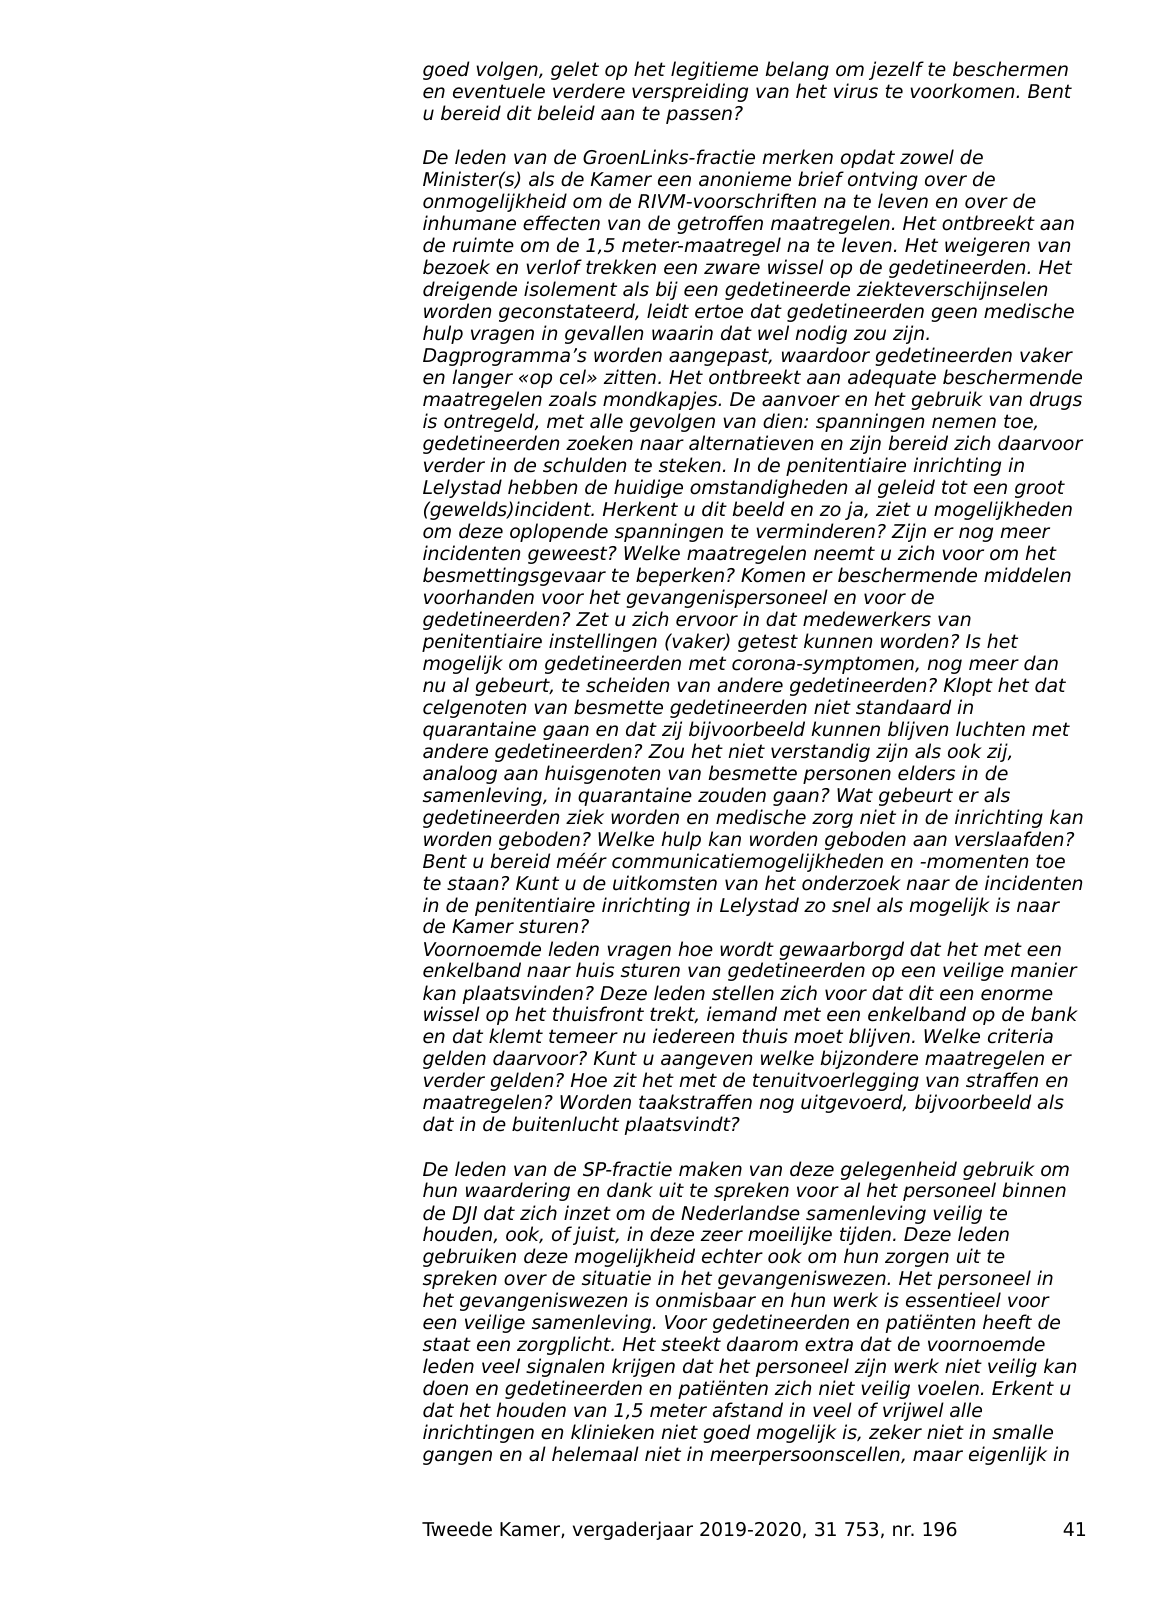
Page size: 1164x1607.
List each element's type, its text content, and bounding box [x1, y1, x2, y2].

text Voornoemde leden vragen hoe wordt gewaarborgd dat het met een enkelband naar huis sturen van gedetineerden op een veilige manier kan plaatsvinden? Deze leden stellen zich voor dat dit een enorme wissel op het thuisfront trekt, iemand met een enkelband op de bank en dat klemt temeer nu iedereen thuis moet blijven. Welke criteria gelden daarvoor? Kunt u aangeven welke bijzondere maatregelen er verder gelden? Hoe zit het met de tenuitvoerlegging van straffen en maatregelen? Worden taakstraffen nog uitgevoerd, bijvoorbeeld als dat in de buitenlucht plaatsvindt? [422, 938, 1087, 1136]
text goed volgen, gelet op het legitieme belang om jezelf te beschermen en eventuele verdere verspreiding van het virus te voorkomen. Bent u bereid dit beleid aan te passen? [422, 59, 1087, 125]
text De leden van de SP-fractie maken van deze gelegenheid gebruik om hun waardering en dank uit te spreken voor al het personeel binnen de DJI dat zich inzet om de Nederlandse samenleving veilig te houden, ook, of juist, in deze zeer moeilijke tijden. Deze leden gebruiken deze mogelijkheid echter ook om hun zorgen uit te spreken over de situatie in het gevangeniswezen. Het personeel in het gevangeniswezen is onmisbaar en hun werk is essentieel voor een veilige samenleving. Voor gedetineerden en patiënten heeft de staat een zorgplicht. Het steekt daarom extra dat de voornoemde leden veel signalen krijgen dat het personeel zijn werk niet veilig kan doen en gedetineerden en patiënten zich niet veilig voelen. Erkent u dat het houden van 1,5 meter afstand in veel of vrijwel alle inrichtingen en klinieken niet goed mogelijk is, zeker niet in smalle gangen en al helemaal niet in meerpersoonscellen, maar eigenlijk in [422, 1158, 1087, 1466]
text De leden van de GroenLinks-fractie merken opdat zowel de Minister(s) als de Kamer een anonieme brief ontving over de onmogelijkheid om de RIVM-voorschriften na te leven en over de inhumane effecten van de getroffen maatregelen. Het ontbreekt aan de ruimte om de 1,5 meter-maatregel na te leven. Het weigeren van bezoek en verlof trekken een zware wissel op de gedetineerden. Het dreigende isolement als bij een gedetineerde ziekteverschijnselen worden geconstateerd, leidt ertoe dat gedetineerden geen medische hulp vragen in gevallen waarin dat wel nodig zou zijn. Dagprogramma’s worden aangepast, waardoor gedetineerden vaker en langer «op cel» zitten. Het ontbreekt aan adequate beschermende maatregelen zoals mondkapjes. De aanvoer en het gebruik van drugs is ontregeld, met alle gevolgen van dien: spanningen nemen toe, gedetineerden zoeken naar alternatieven en zijn bereid zich daarvoor verder in de schulden te steken. In de penitentiaire inrichting in Lelystad hebben de huidige omstandigheden al geleid tot een groot (gewelds)incident. Herkent u dit beeld en zo ja, ziet u mogelijkheden om deze oplopende spanningen te verminderen? Zijn er nog meer incidenten geweest? Welke maatregelen neemt u zich voor om het besmettingsgevaar te beperken? Komen er beschermende middelen voorhanden voor het gevangenispersoneel en voor de gedetineerden? Zet u zich ervoor in dat medewerkers van penitentiaire instellingen (vaker) getest kunnen worden? Is het mogelijk om gedetineerden met corona-symptomen, nog meer dan nu al gebeurt, te scheiden van andere gedetineerden? Klopt het dat celgenoten van besmette gedetineerden niet standaard in quarantaine gaan en dat zij bijvoorbeeld kunnen blijven luchten met andere gedetineerden? Zou het niet verstandig zijn als ook zij, analoog aan huisgenoten van besmette personen elders in de samenleving, in quarantaine zouden gaan? Wat gebeurt er als gedetineerden ziek worden en medische zorg niet in de inrichting kan worden geboden? Welke hulp kan worden geboden aan verslaafden? Bent u bereid méér communicatiemogelijkheden en -momenten toe te staan? Kunt u de uitkomsten van het onderzoek naar de incidenten in de penitentiaire inrichting in Lelystad zo snel als mogelijk is naar de Kamer sturen? [422, 147, 1087, 938]
